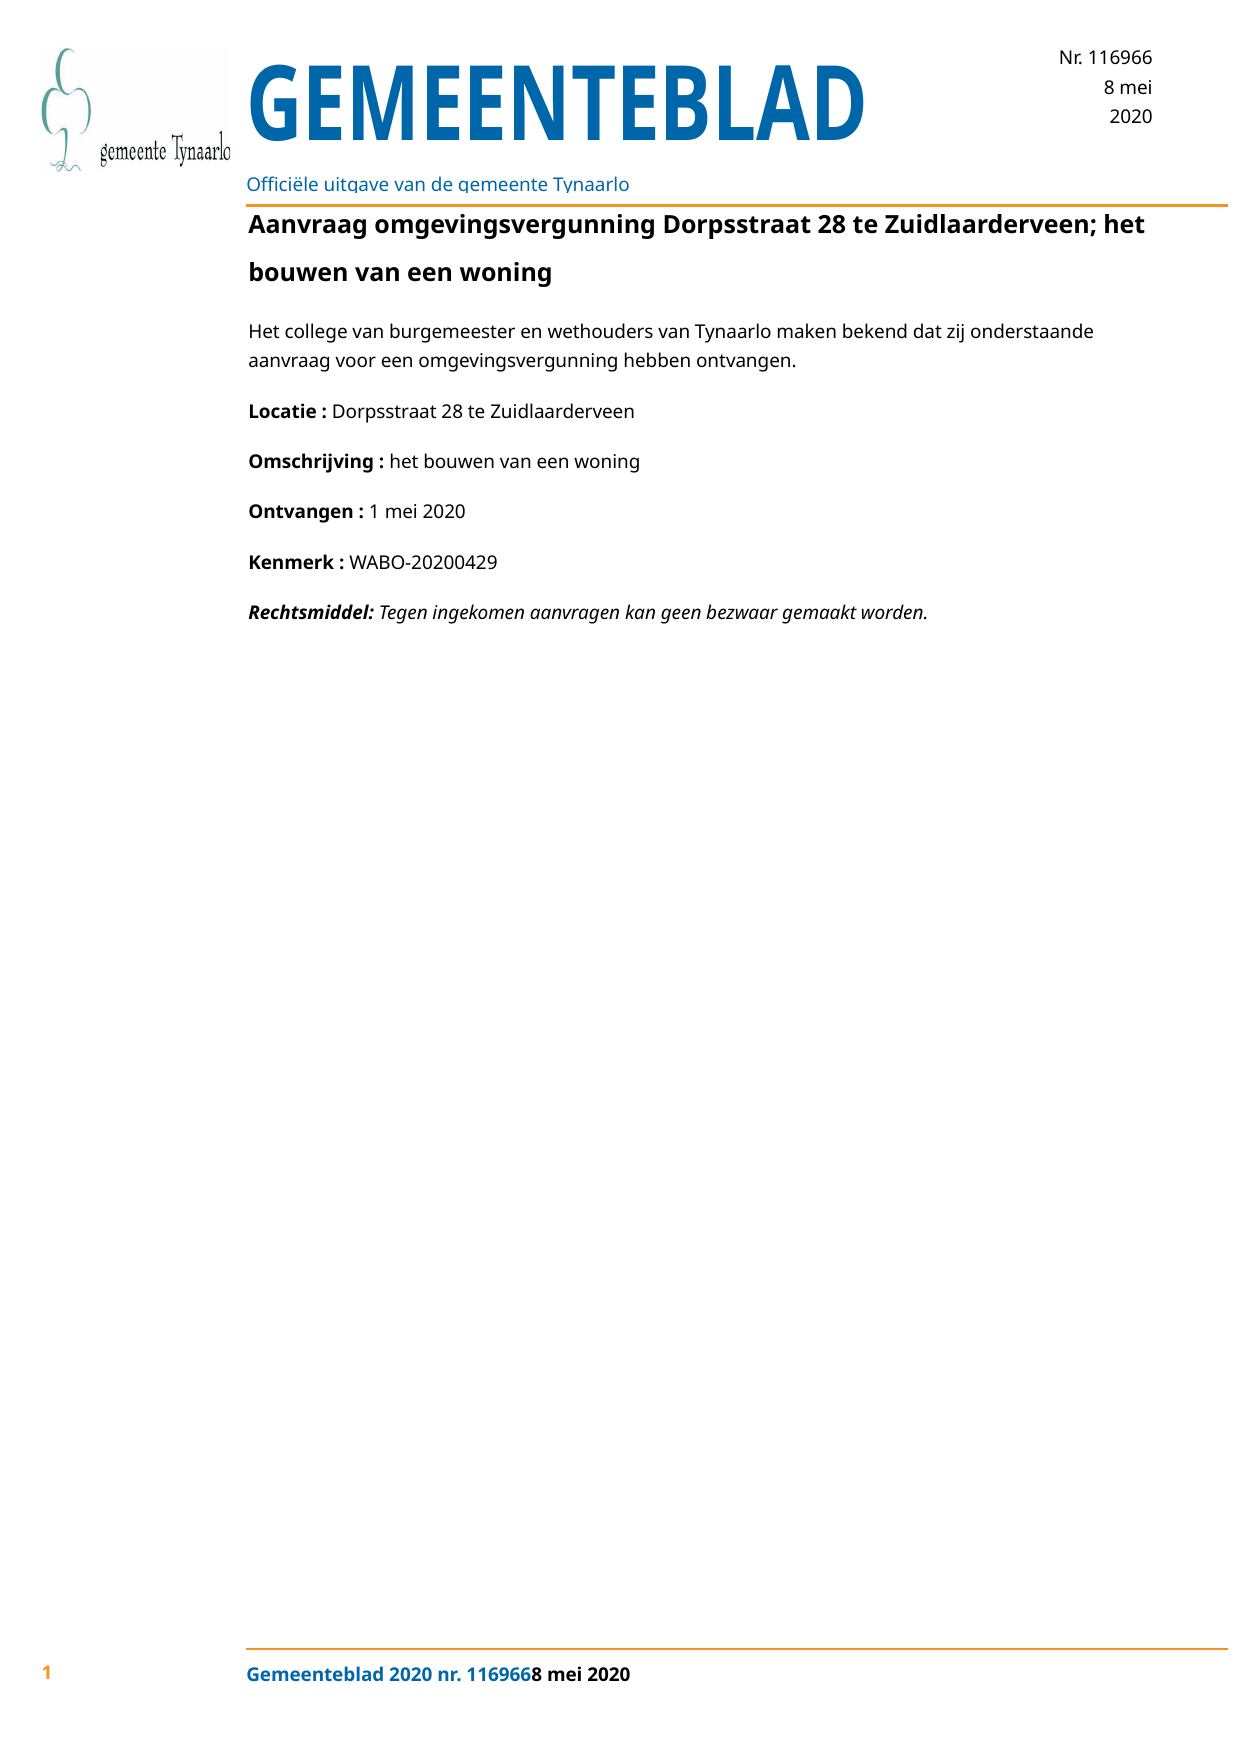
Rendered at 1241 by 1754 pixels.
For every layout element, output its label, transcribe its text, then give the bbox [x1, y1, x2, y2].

text Rechtsmiddel: Tegen ingekomen aanvragen kan geen bezwaar gemaakt worden. [248, 599, 1152, 625]
text Kenmerk : WABO-20200429 [248, 549, 1152, 575]
text Omschrijving : het bouwen van een woning [248, 448, 1152, 474]
text Locatie : Dorpsstraat 28 te Zuidlaarderveen [248, 398, 1152, 424]
text Aanvraag omgevingsvergunning Dorpsstraat 28 te Zuidlaarderveen; het bouwen van een woning [248, 207, 1152, 288]
picture [41, 47, 231, 172]
text Het college van burgemeester en wethouders van Tynaarlo maken bekend dat zij onderstaande aanvraag voor een omgevingsvergunning hebben ontvangen. [248, 318, 1152, 373]
text Ontvangen : 1 mei 2020 [248, 499, 1152, 524]
